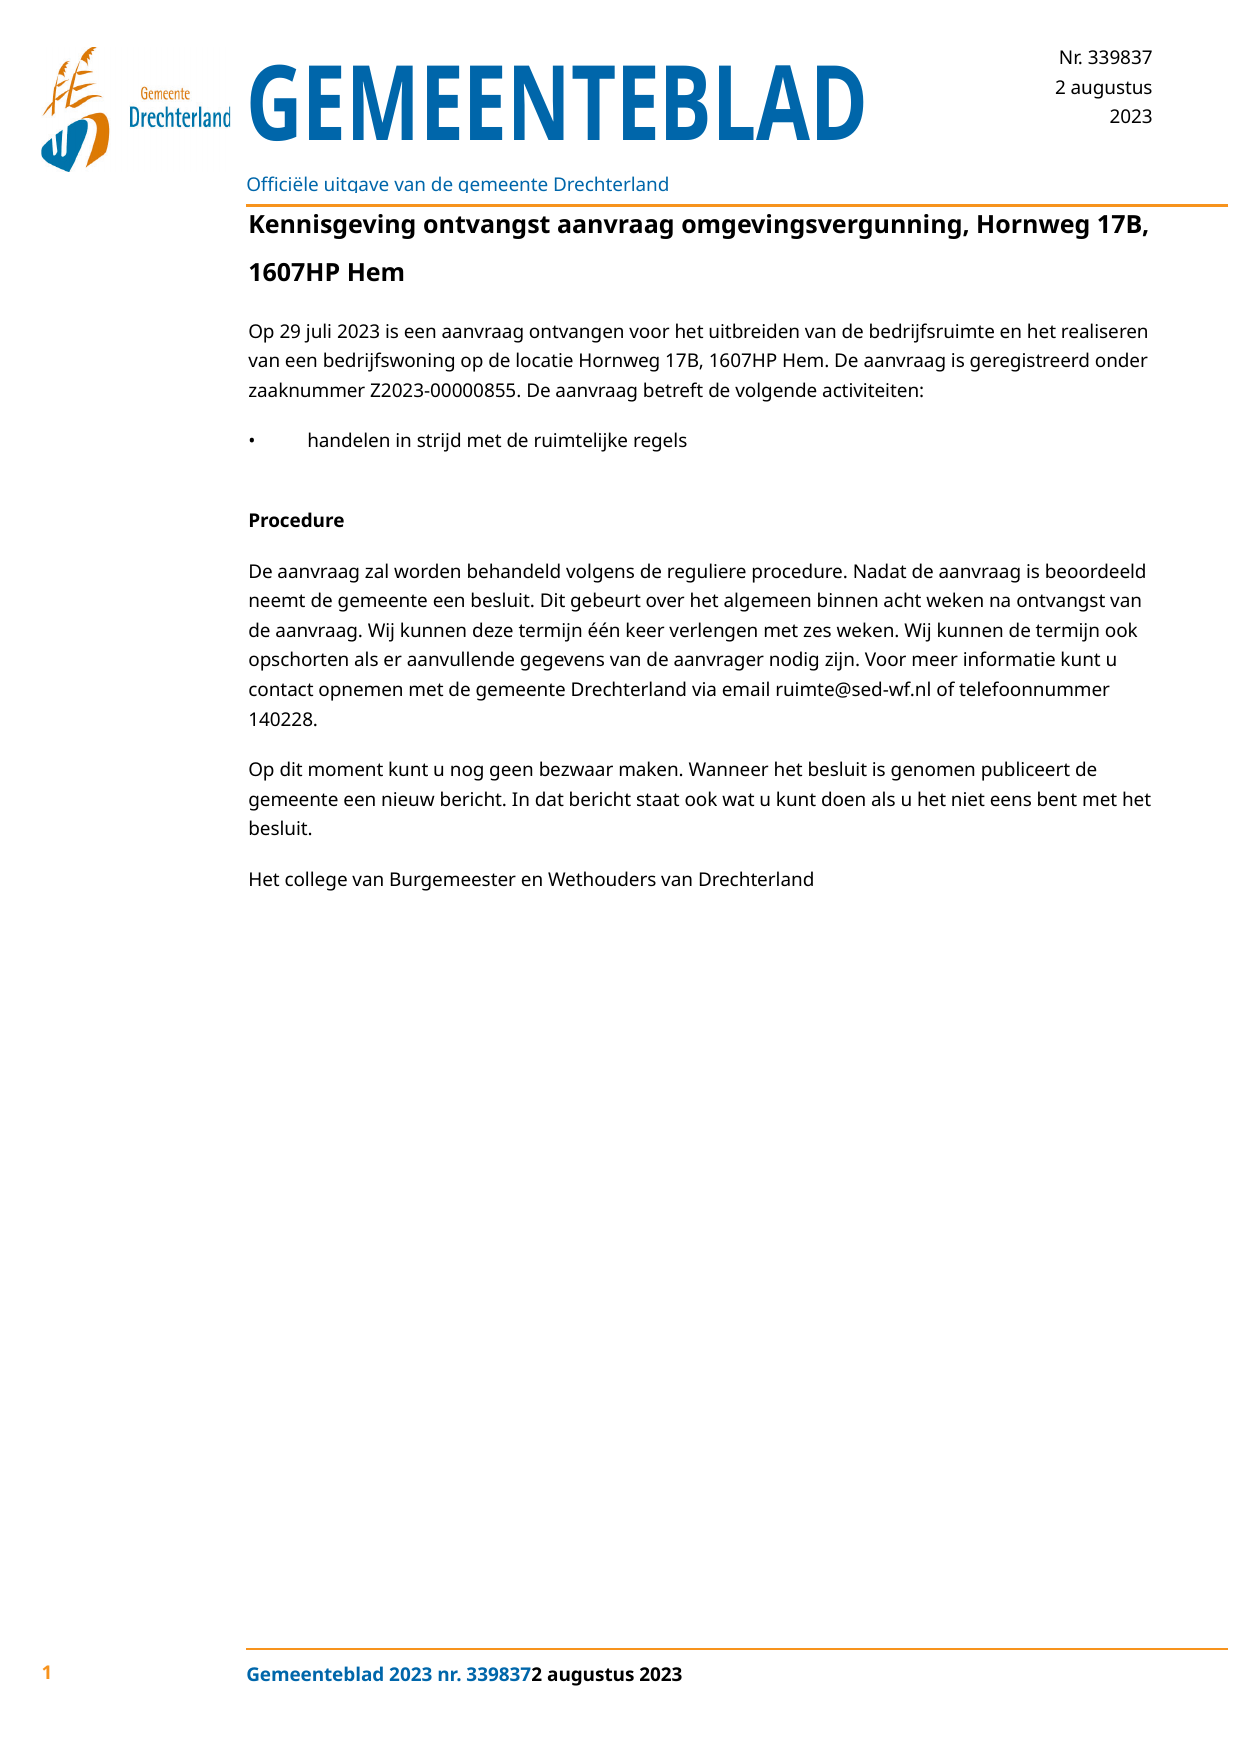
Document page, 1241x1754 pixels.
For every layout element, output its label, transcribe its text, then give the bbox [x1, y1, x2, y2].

list handelen in strijd met de ruimtelijke regels [248, 427, 1152, 453]
text Op 29 juli 2023 is een aanvraag ontvangen voor het uitbreiden van de bedrijfsruimte en het realiseren van een bedrijfswoning op de locatie Hornweg 17B, 1607HP Hem. De aanvraag is geregistreerd onder zaaknummer Z2023-00000855. De aanvraag betreft de volgende activiteiten: [248, 318, 1152, 403]
picture [41, 158, 64, 172]
text De aanvraag zal worden behandeld volgens de reguliere procedure. Nadat de aanvraag is beoordeeld neemt de gemeente een besluit. Dit gebeurt over het algemeen binnen acht weken na ontvangst van de aanvraag. Wij kunnen deze termijn één keer verlengen met zes weken. Wij kunnen de termijn ook opschorten als er aanvullende gegevens van de aanvrager nodig zijn. Voor meer informatie kunt u contact opnemen met de gemeente Drechterland via email ruimte@sed-wf.nl of telefoonnummer 140228. [248, 558, 1152, 732]
text Procedure [248, 507, 1152, 533]
picture [41, 47, 231, 172]
text Op dit moment kunt u nog geen bezwaar maken. Wanneer het besluit is genomen publiceert de gemeente een nieuw bericht. In dat bericht staat ook wat u kunt doen als u het niet eens bent met het besluit. [248, 756, 1152, 841]
text Kennisgeving ontvangst aanvraag omgevingsvergunning, Hornweg 17B, 1607HP Hem [248, 207, 1152, 288]
text Het college van Burgemeester en Wethouders van Drechterland [248, 866, 1152, 892]
picture [226, 115, 231, 124]
